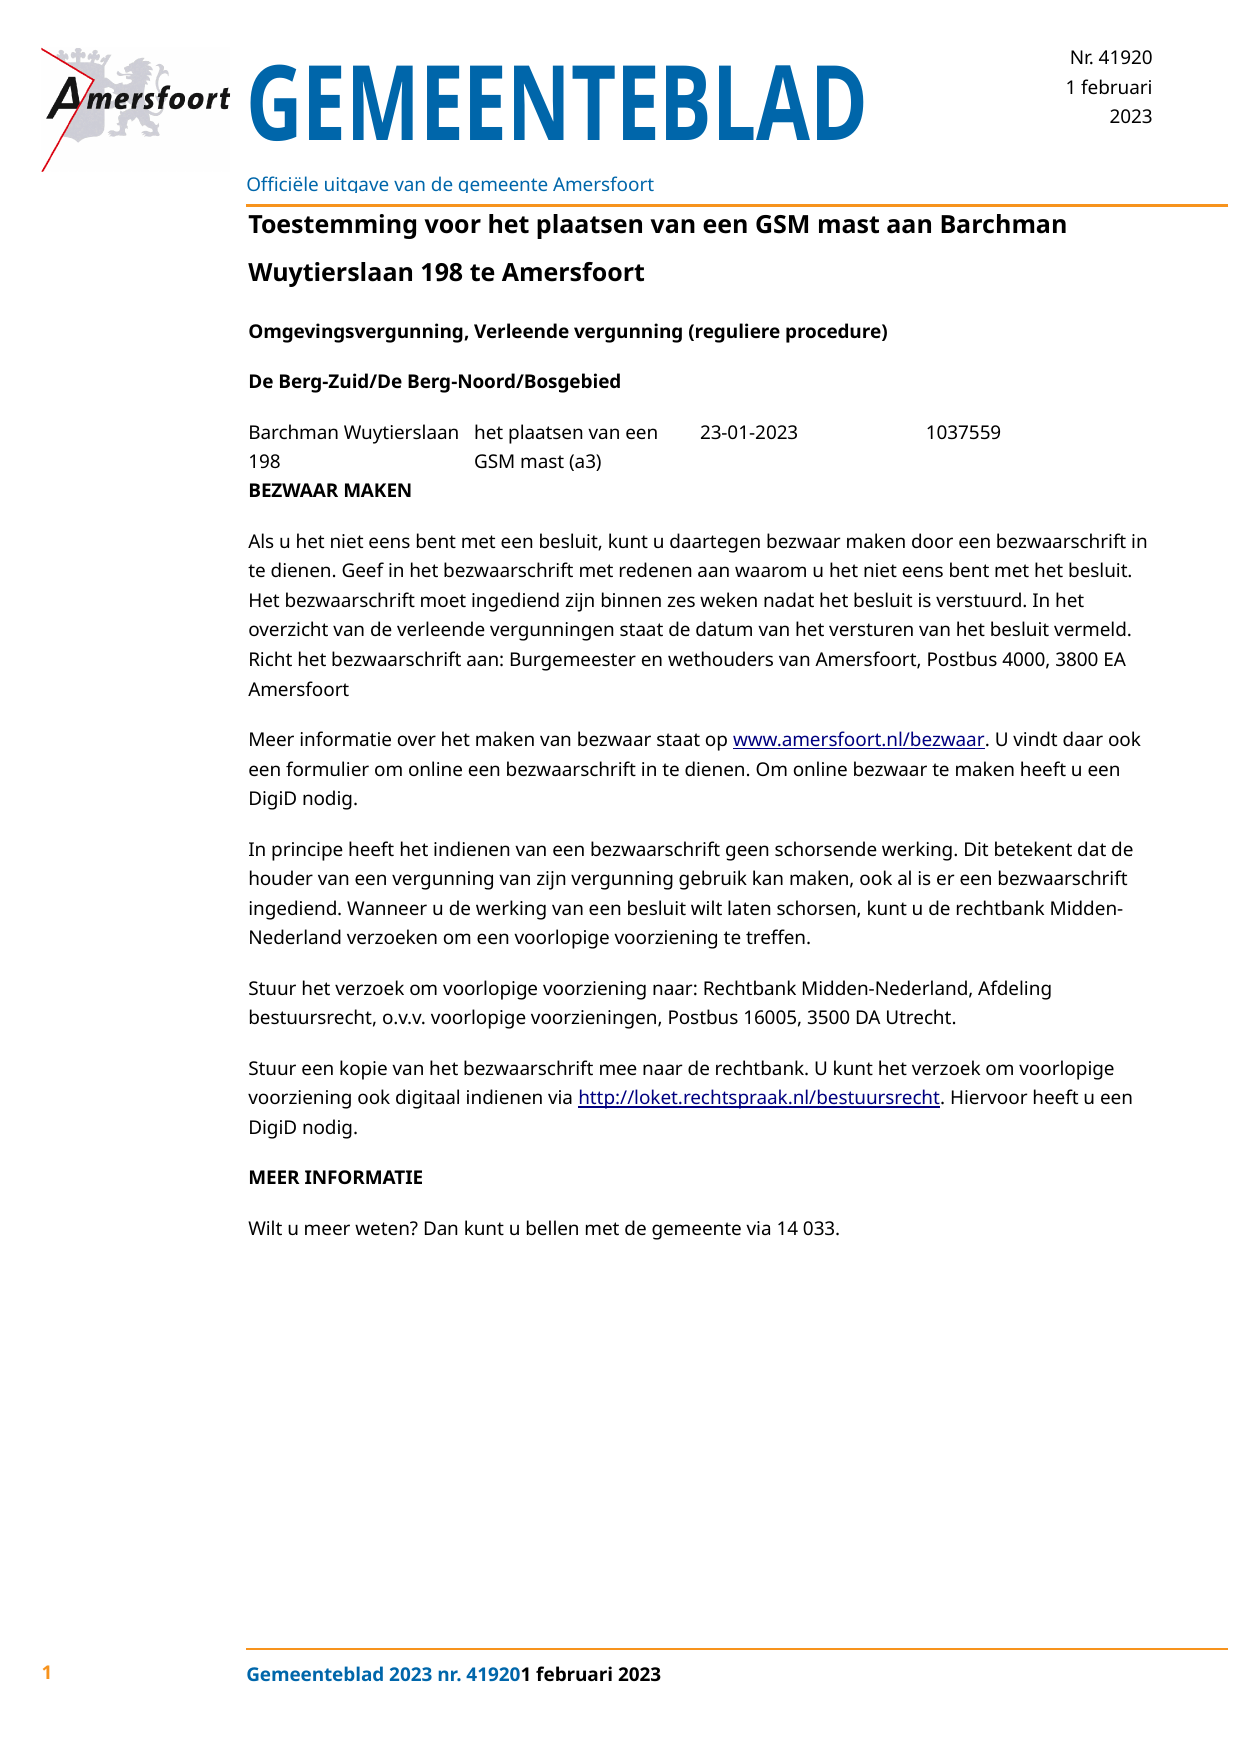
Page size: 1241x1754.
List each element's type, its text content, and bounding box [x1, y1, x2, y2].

picture [41, 47, 231, 172]
text BEZWAAR MAKEN [248, 477, 1152, 503]
text Toestemming voor het plaatsen van een GSM mast aan Barchman Wuytierslaan 198 te Amersfoort [248, 207, 1152, 288]
text Als u het niet eens bent met een besluit, kunt u daartegen bezwaar maken door een bezwaarschrift in te dienen. Geef in het bezwaarschrift met redenen aan waarom u het niet eens bent met het besluit. Het bezwaarschrift moet ingediend zijn binnen zes weken nadat het besluit is verstuurd. In het overzicht van de verleende vergunningen staat de datum van het versturen van het besluit vermeld. Richt het bezwaarschrift aan: Burgemeester en wethouders van Amersfoort, Postbus 4000, 3800 EA Amersfoort [248, 528, 1152, 701]
text Meer informatie over het maken van bezwaar staat op www.amersfoort.nl/bezwaar. U vindt daar ook een formulier om online een bezwaarschrift in te dienen. Om online bezwaar te maken heeft u een DigiD nodig. [248, 726, 1152, 811]
text Wilt u meer weten? Dan kunt u bellen met de gemeente via 14 033. [248, 1215, 1152, 1241]
text Stuur een kopie van het bezwaarschrift mee naar de rechtbank. U kunt het verzoek om voorlopige voorziening ook digitaal indienen via http://loket.rechtspraak.nl/bestuursrecht. Hiervoor heeft u een DigiD nodig. [248, 1055, 1152, 1140]
table_header het plaatsen van een GSM mast (a3) [474, 419, 700, 474]
text De Berg-Zuid/De Berg-Noord/Bosgebied [248, 368, 1152, 394]
text MEER INFORMATIE [248, 1164, 1152, 1190]
table_header 23-01-2023 [700, 419, 926, 474]
text Stuur het verzoek om voorlopige voorziening naar: Rechtbank Midden-Nederland, Afdeling bestuursrecht, o.v.v. voorlopige voorzieningen, Postbus 16005, 3500 DA Utrecht. [248, 975, 1152, 1030]
table_header Barchman Wuytierslaan 198 [248, 419, 474, 474]
text In principe heeft het indienen van een bezwaarschrift geen schorsende werking. Dit betekent dat de houder van een vergunning van zijn vergunning gebruik kan maken, ook al is er een bezwaarschrift ingediend. Wanneer u de werking van een besluit wilt laten schorsen, kunt u de rechtbank Midden-Nederland verzoeken om een voorlopige voorziening te treffen. [248, 836, 1152, 950]
table_header 1037559 [926, 419, 1152, 474]
text Omgevingsvergunning, Verleende vergunning (reguliere procedure) [248, 318, 1152, 344]
